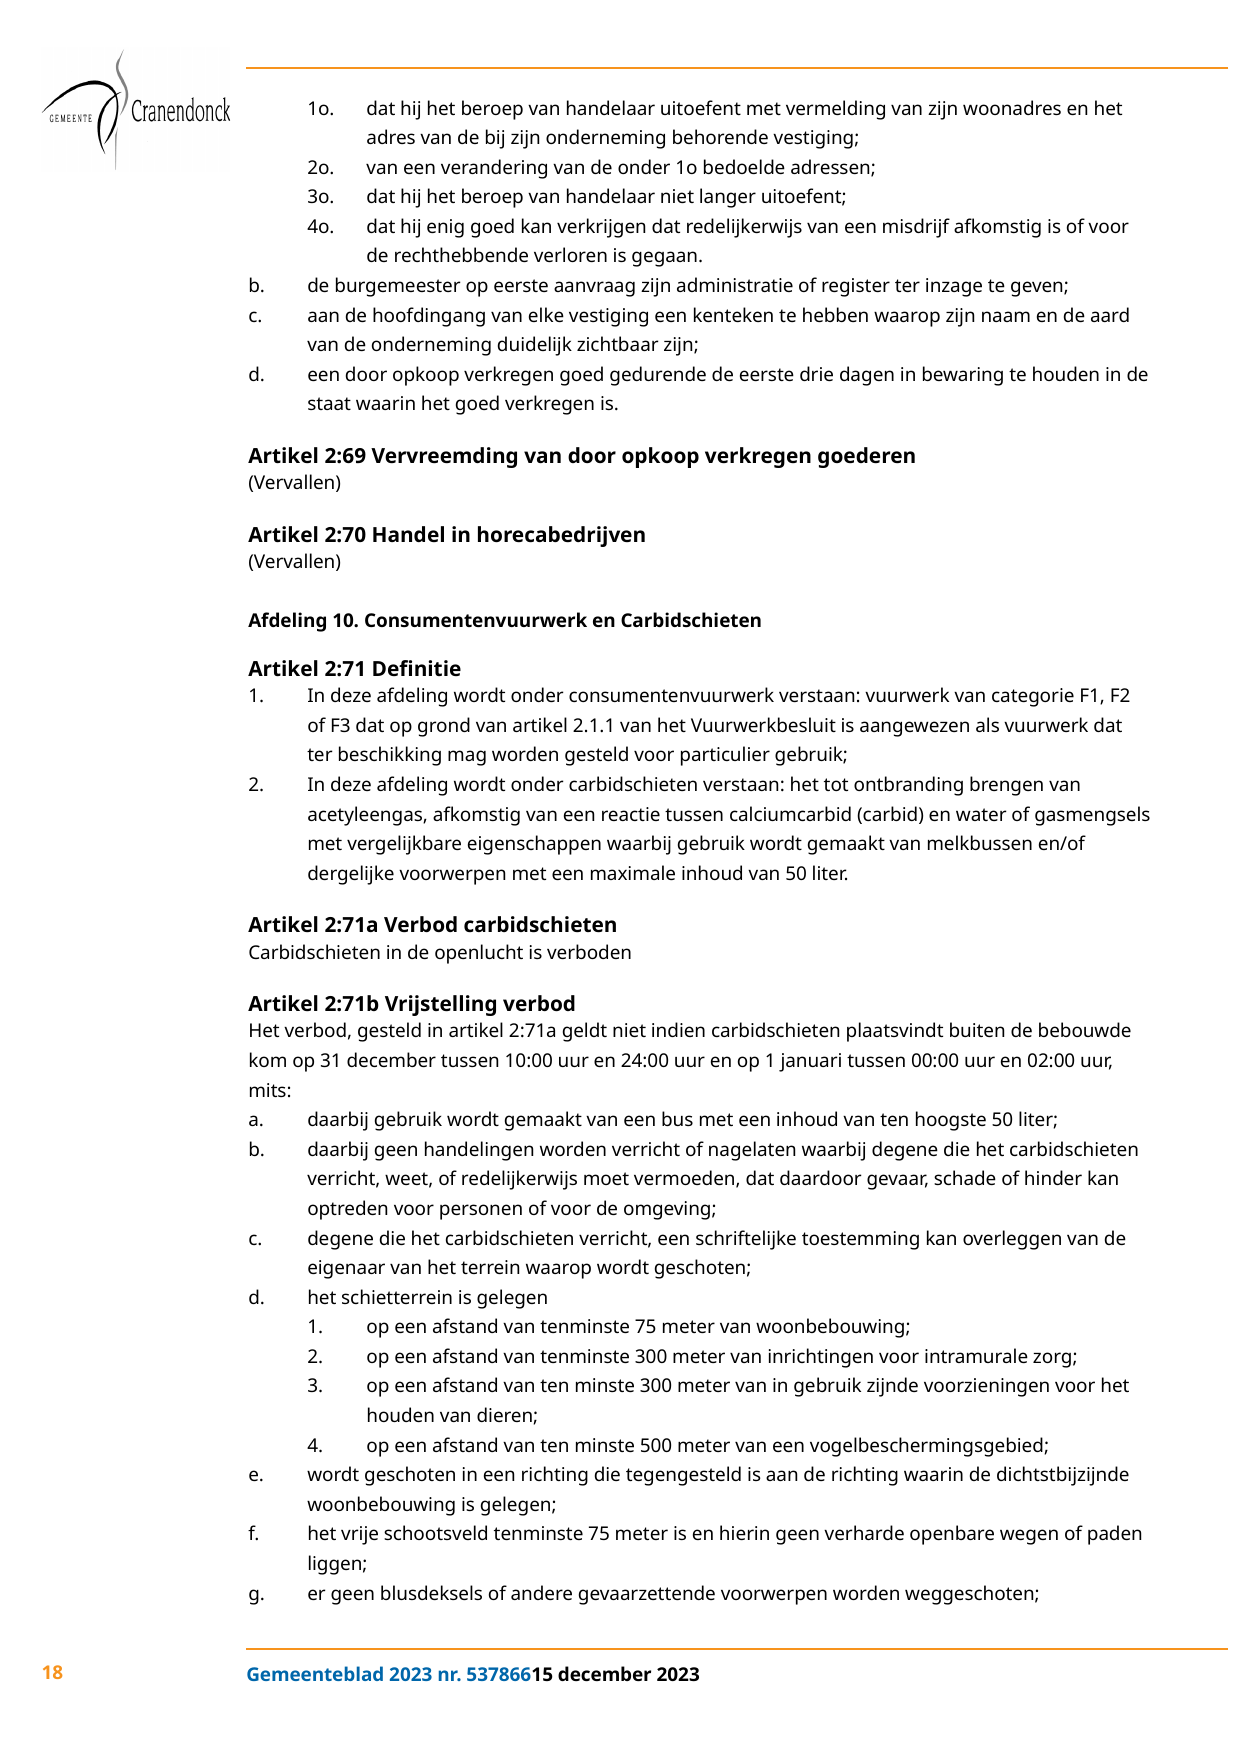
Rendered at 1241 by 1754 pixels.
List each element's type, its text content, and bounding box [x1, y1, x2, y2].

list van een verandering van de onder 1o bedoelde adressen; [307, 154, 1152, 180]
list op een afstand van ten minste 300 meter van in gebruik zijnde voorzieningen voor het houden van dieren; [307, 1373, 1152, 1428]
list op een afstand van ten minste 500 meter van een vogelbeschermingsgebied; [307, 1432, 1152, 1458]
text (Vervallen) [248, 469, 1152, 495]
list het vrije schootsveld tenminste 75 meter is en hierin geen verharde openbare wegen of paden liggen; [248, 1521, 1152, 1576]
text Het verbod, gesteld in artikel 2:71a geldt niet indien carbidschieten plaatsvindt buiten de bebouwde kom op 31 december tussen 10:00 uur en 24:00 uur en op 1 januari tussen 00:00 uur en 02:00 uur, mits: [248, 1018, 1152, 1103]
list het schietterrein is gelegen [248, 1284, 1152, 1310]
list In deze afdeling wordt onder carbidschieten verstaan: het tot ontbranding brengen van acetyleengas, afkomstig van een reactie tussen calciumcarbid (carbid) en water of gasmengsels met vergelijkbare eigenschappen waarbij gebruik wordt gemaakt van melkbussen en/of dergelijke voorwerpen met een maximale inhoud van 50 liter. [248, 771, 1152, 886]
list op een afstand van tenminste 300 meter van inrichtingen voor intramurale zorg; [307, 1343, 1152, 1369]
list dat hij het beroep van handelaar niet langer uitoefent; [307, 183, 1152, 209]
text Artikel 2:71a Verbod carbidschieten [248, 910, 1152, 939]
list aan de hoofdingang van elke vestiging een kenteken te hebben waarop zijn naam en de aard van de onderneming duidelijk zichtbaar zijn; [248, 302, 1152, 357]
text Artikel 2:69 Vervreemding van door opkoop verkregen goederen [248, 441, 1152, 469]
list daarbij gebruik wordt gemaakt van een bus met een inhoud van ten hoogste 50 liter; [248, 1106, 1152, 1132]
text Carbidschieten in de openlucht is verboden [248, 939, 1152, 964]
list de burgemeester op eerste aanvraag zijn administratie of register ter inzage te geven; [248, 272, 1152, 298]
text (Vervallen) [248, 548, 1152, 574]
text Afdeling 10. Consumentenvuurwerk en Carbidschieten [248, 607, 1152, 633]
text Artikel 2:71 Definitie [248, 654, 1152, 682]
text Artikel 2:70 Handel in horecabedrijven [248, 520, 1152, 548]
list op een afstand van tenminste 75 meter van woonbebouwing; [307, 1313, 1152, 1339]
list een door opkoop verkregen goed gedurende de eerste drie dagen in bewaring te houden in de staat waarin het goed verkregen is. [248, 361, 1152, 416]
list daarbij geen handelingen worden verricht of nagelaten waarbij degene die het carbidschieten verricht, weet, of redelijkerwijs moet vermoeden, dat daardoor gevaar, schade of hinder kan optreden voor personen of voor de omgeving; [248, 1136, 1152, 1221]
list In deze afdeling wordt onder consumentenvuurwerk verstaan: vuurwerk van categorie F1, F2 of F3 dat op grond van artikel 2.1.1 van het Vuurwerkbesluit is aangewezen als vuurwerk dat ter beschikking mag worden gesteld voor particulier gebruik; [248, 682, 1152, 767]
list er geen blusdeksels of andere gevaarzettende voorwerpen worden weggeschoten; [248, 1580, 1152, 1606]
text Artikel 2:71b Vrijstelling verbod [248, 989, 1152, 1018]
list dat hij het beroep van handelaar uitoefent met vermelding van zijn woonadres en het adres van de bij zijn onderneming behorende vestiging; [307, 95, 1152, 150]
list degene die het carbidschieten verricht, een schriftelijke toestemming kan overleggen van de eigenaar van het terrein waarop wordt geschoten; [248, 1225, 1152, 1280]
list dat hij enig goed kan verkrijgen dat redelijkerwijs van een misdrijf afkomstig is of voor de rechthebbende verloren is gegaan. [307, 213, 1152, 268]
list wordt geschoten in een richting die tegengesteld is aan de richting waarin de dichtstbijzijnde woonbebouwing is gelegen; [248, 1461, 1152, 1517]
picture [41, 47, 231, 172]
